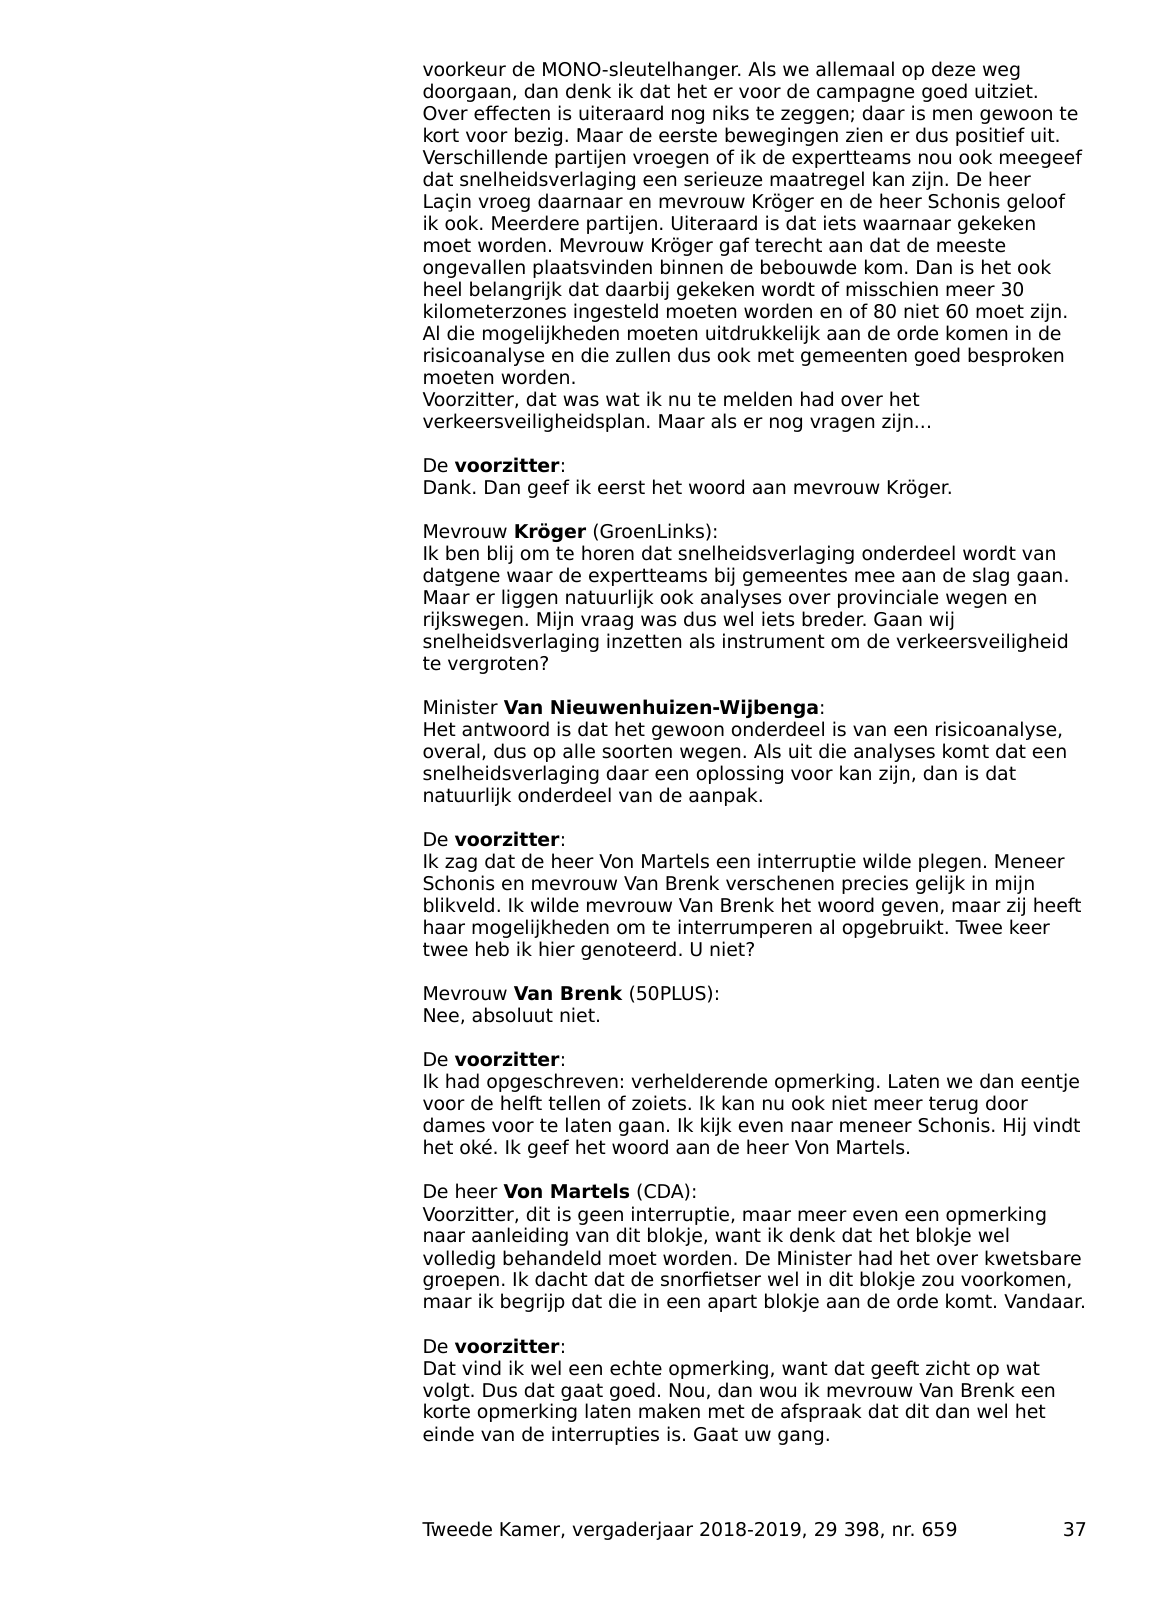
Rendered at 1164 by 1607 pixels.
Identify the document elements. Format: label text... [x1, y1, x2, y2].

text Voorzitter, dat was wat ik nu te melden had over het verkeersveiligheidsplan. Maar als er nog vragen zijn... [422, 389, 1087, 433]
text De voorzitter: [422, 1049, 1087, 1071]
text Verschillende partijen vroegen of ik de expertteams nou ook meegeef dat snelheidsverlaging een serieuze maatregel kan zijn. De heer Laçin vroeg daarnaar en mevrouw Kröger en de heer Schonis geloof ik ook. Meerdere partijen. Uiteraard is dat iets waarnaar gekeken moet worden. Mevrouw Kröger gaf terecht aan dat de meeste ongevallen plaatsvinden binnen de bebouwde kom. Dan is het ook heel belangrijk dat daarbij gekeken wordt of misschien meer 30 kilometerzones ingesteld moeten worden en of 80 niet 60 moet zijn. Al die mogelijkheden moeten uitdrukkelijk aan de orde komen in de risicoanalyse en die zullen dus ook met gemeenten goed besproken moeten worden. [422, 147, 1087, 389]
text Ik ben blij om te horen dat snelheidsverlaging onderdeel wordt van datgene waar de expertteams bij gemeentes mee aan de slag gaan. Maar er liggen natuurlijk ook analyses over provinciale wegen en rijkswegen. Mijn vraag was dus wel iets breder. Gaan wij snelheidsverlaging inzetten als instrument om de verkeersveiligheid te vergroten? [422, 543, 1087, 675]
text Mevrouw Kröger (GroenLinks): [422, 521, 1087, 543]
text Ik had opgeschreven: verhelderende opmerking. Laten we dan eentje voor de helft tellen of zoiets. Ik kan nu ook niet meer terug door dames voor te laten gaan. Ik kijk even naar meneer Schonis. Hij vindt het oké. Ik geef het woord aan de heer Von Martels. [422, 1071, 1087, 1159]
text De heer Von Martels (CDA): [422, 1181, 1087, 1203]
text Minister Van Nieuwenhuizen-Wijbenga: [422, 697, 1087, 719]
text De voorzitter: [422, 455, 1087, 477]
text Nee, absoluut niet. [422, 1005, 1087, 1027]
text De voorzitter: [422, 1336, 1087, 1357]
text Het antwoord is dat het gewoon onderdeel is van een risicoanalyse, overal, dus op alle soorten wegen. Als uit die analyses komt dat een snelheidsverlaging daar een oplossing voor kan zijn, dan is dat natuurlijk onderdeel van de aanpak. [422, 719, 1087, 807]
text Voorzitter, dit is geen interruptie, maar meer even een opmerking naar aanleiding van dit blokje, want ik denk dat het blokje wel volledig behandeld moet worden. De Minister had het over kwetsbare groepen. Ik dacht dat de snorfietser wel in dit blokje zou voorkomen, maar ik begrijp dat die in een apart blokje aan de orde komt. Vandaar. [422, 1203, 1087, 1313]
text Ik zag dat de heer Von Martels een interruptie wilde plegen. Meneer Schonis en mevrouw Van Brenk verschenen precies gelijk in mijn blikveld. Ik wilde mevrouw Van Brenk het woord geven, maar zij heeft haar mogelijkheden om te interrumperen al opgebruikt. Twee keer twee heb ik hier genoteerd. U niet? [422, 851, 1087, 961]
text De voorzitter: [422, 829, 1087, 851]
text Dat vind ik wel een echte opmerking, want dat geeft zicht op wat volgt. Dus dat gaat goed. Nou, dan wou ik mevrouw Van Brenk een korte opmerking laten maken met de afspraak dat dit dan wel het einde van de interrupties is. Gaat uw gang. [422, 1357, 1087, 1445]
text Mevrouw Van Brenk (50PLUS): [422, 983, 1087, 1005]
text Dank. Dan geef ik eerst het woord aan mevrouw Kröger. [422, 477, 1087, 499]
text voorkeur de MONO-sleutelhanger. Als we allemaal op deze weg doorgaan, dan denk ik dat het er voor de campagne goed uitziet. Over effecten is uiteraard nog niks te zeggen; daar is men gewoon te kort voor bezig. Maar de eerste bewegingen zien er dus positief uit. [422, 59, 1087, 147]
